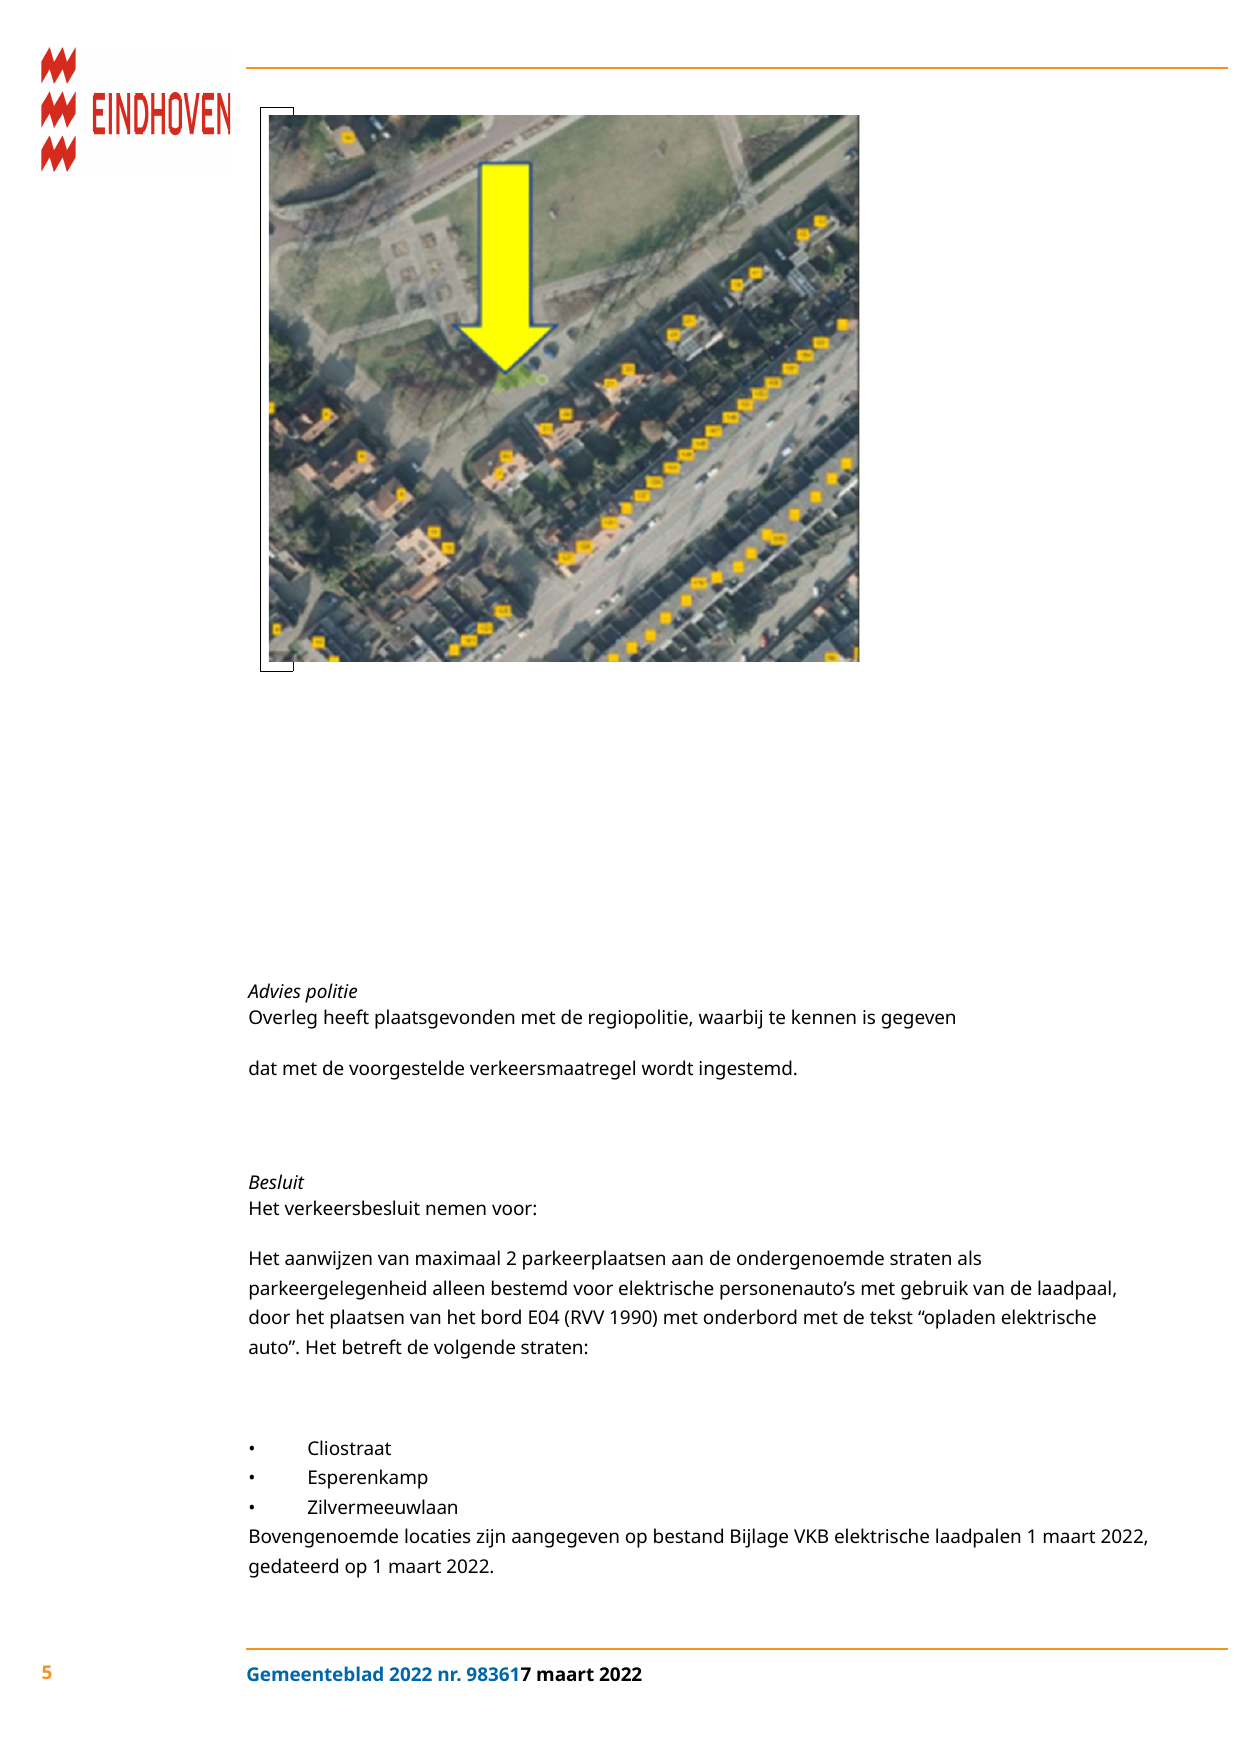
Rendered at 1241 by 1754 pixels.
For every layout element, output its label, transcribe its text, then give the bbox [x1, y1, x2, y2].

text dat met de voorgestelde verkeersmaatregel wordt ingestemd. [248, 1055, 1152, 1081]
text Overleg heeft plaatsgevonden met de regiopolitie, waarbij te kennen is gegeven [248, 1004, 1152, 1030]
picture [268, 115, 860, 662]
picture [41, 47, 231, 172]
list Cliostraat [248, 1435, 1152, 1461]
list Esperenkamp [248, 1464, 1152, 1490]
text Het verkeersbesluit nemen voor: [248, 1195, 1152, 1221]
list Zilvermeeuwlaan [248, 1494, 1152, 1520]
text Advies politie [248, 979, 1152, 1004]
text Besluit [248, 1169, 1152, 1195]
text Bovengenoemde locaties zijn aangegeven op bestand Bijlage VKB elektrische laadpalen 1 maart 2022, gedateerd op 1 maart 2022. [248, 1524, 1152, 1579]
text Het aanwijzen van maximaal 2 parkeerplaatsen aan de ondergenoemde straten als parkeergelegenheid alleen bestemd voor elektrische personenauto’s met gebruik van de laadpaal, door het plaatsen van het bord E04 (RVV 1990) met onderbord met de tekst “opladen elektrische auto”. Het betreft de volgende straten: [248, 1245, 1152, 1360]
